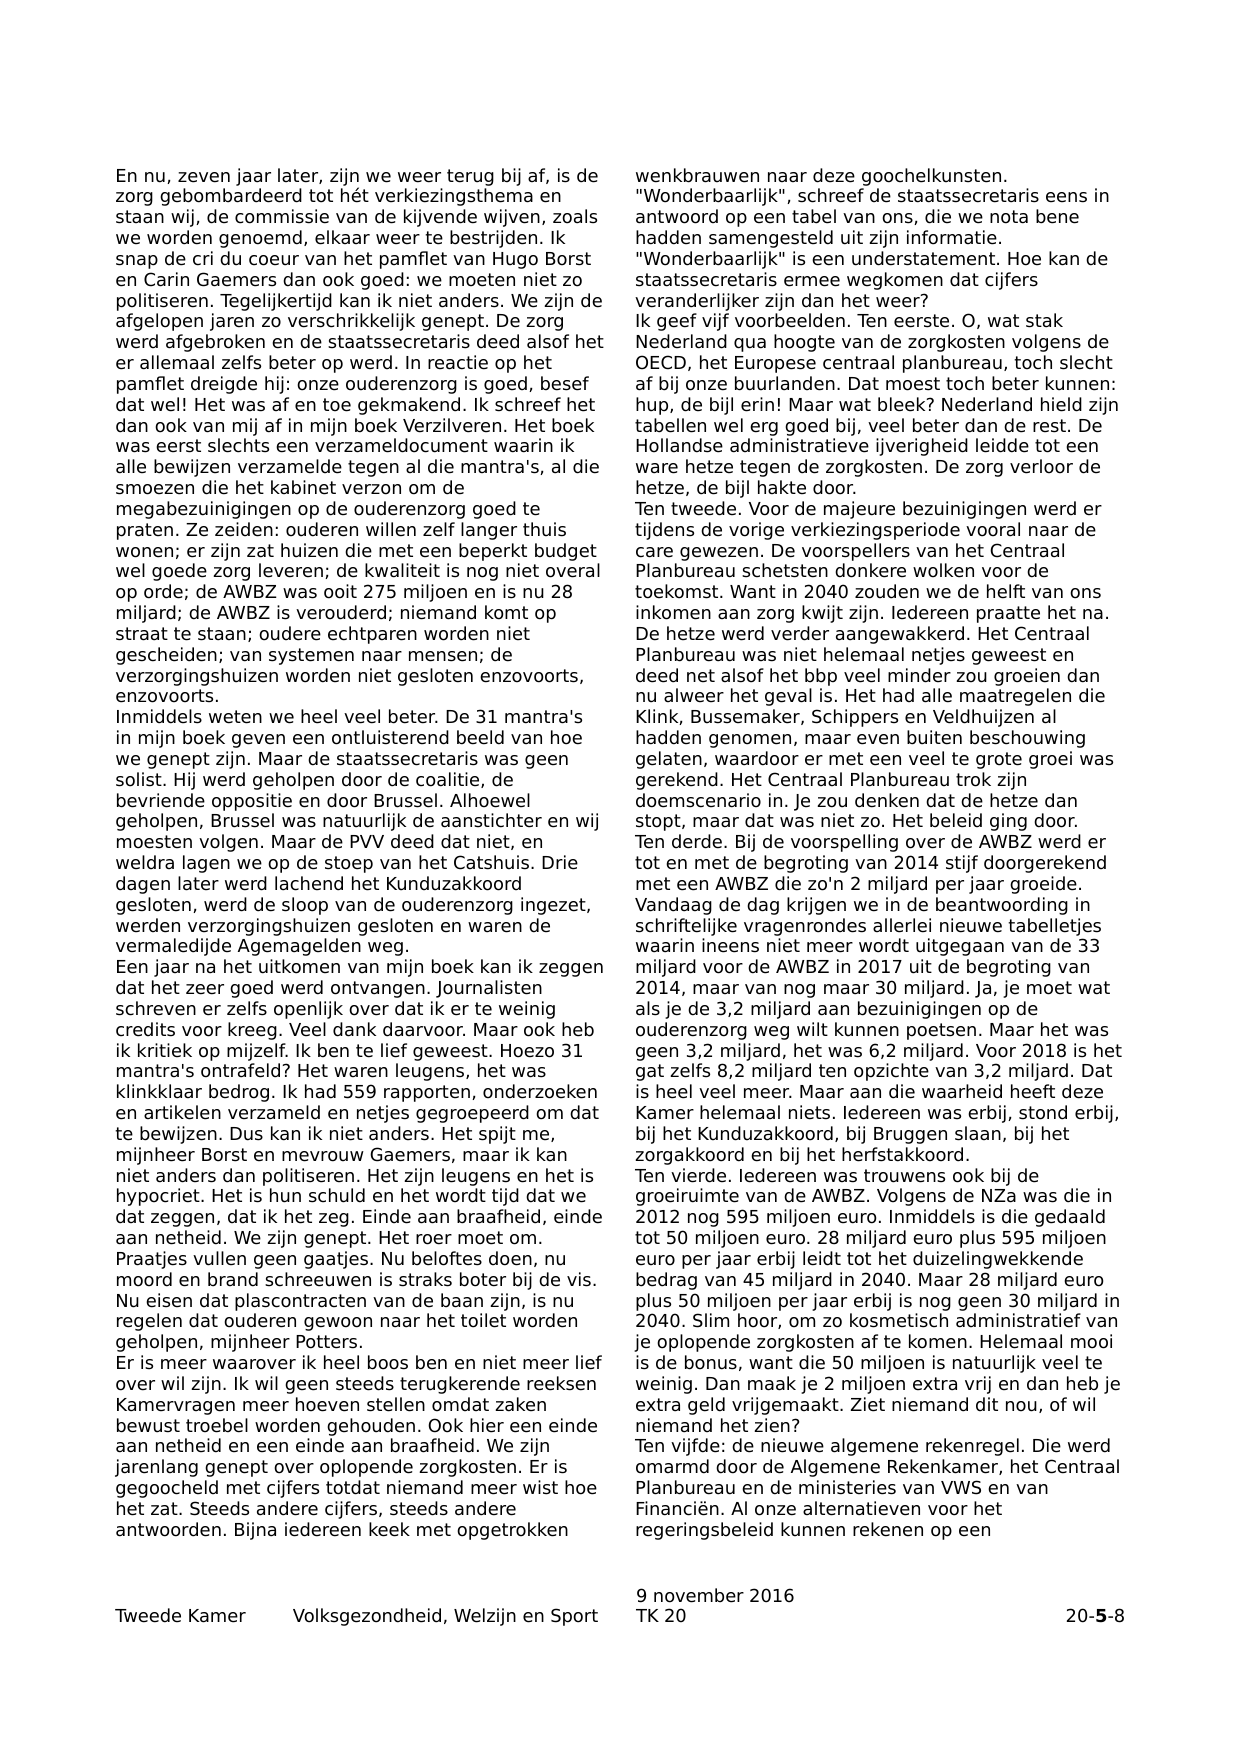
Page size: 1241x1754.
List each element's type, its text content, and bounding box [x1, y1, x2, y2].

text Ten derde. Bij de voorspelling over de AWBZ werd er tot en met de begroting van 2014 stijf doorgerekend met een AWBZ die zo'n 2 miljard per jaar groeide. Vandaag de dag krijgen we in de beantwoording in schriftelijke vragenrondes allerlei nieuwe tabelletjes waarin ineens niet meer wordt uitgegaan van de 33 miljard voor de AWBZ in 2017 uit de begroting van 2014, maar van nog maar 30 miljard. Ja, je moet wat als je de 3,2 miljard aan bezuinigingen op de ouderenzorg weg wilt kunnen poetsen. Maar het was geen 3,2 miljard, het was 6,2 miljard. Voor 2018 is het gat zelfs 8,2 miljard ten opzichte van 3,2 miljard. Dat is heel veel meer. Maar aan die waarheid heeft deze Kamer helemaal niets. Iedereen was erbij, stond erbij, bij het Kunduzakkoord, bij Bruggen slaan, bij het zorgakkoord en bij het herfstakkoord. [635, 832, 1125, 1165]
text Ten tweede. Voor de majeure bezuinigingen werd er tijdens de vorige verkiezingsperiode vooral naar de care gewezen. De voorspellers van het Centraal Planbureau schetsten donkere wolken voor de toekomst. Want in 2040 zouden we de helft van ons inkomen aan zorg kwijt zijn. Iedereen praatte het na. De hetze werd verder aangewakkerd. Het Centraal Planbureau was niet helemaal netjes geweest en deed net alsof het bbp veel minder zou groeien dan nu alweer het geval is. Het had alle maatregelen die Klink, Bussemaker, Schippers en Veldhuijzen al hadden genomen, maar even buiten beschouwing gelaten, waardoor er met een veel te grote groei was gerekend. Het Centraal Planbureau trok zijn doemscenario in. Je zou denken dat de hetze dan stopt, maar dat was niet zo. Het beleid ging door. [635, 499, 1125, 832]
text Er is meer waarover ik heel boos ben en niet meer lief over wil zijn. Ik wil geen steeds terugkerende reeksen Kamervragen meer hoeven stellen omdat zaken bewust troebel worden gehouden. Ook hier een einde aan netheid en een einde aan braafheid. We zijn jarenlang genept over oplopende zorgkosten. Er is gegoocheld met cijfers totdat niemand meer wist hoe het zat. Steeds andere cijfers, steeds andere antwoorden. Bijna iedereen keek met opgetrokken [115, 1353, 605, 1540]
text Ten vijfde: de nieuwe algemene rekenregel. Die werd omarmd door de Algemene Rekenkamer, het Centraal Planbureau en de ministeries van VWS en van Financiën. Al onze alternatieven voor het regeringsbeleid kunnen rekenen op een [635, 1436, 1125, 1540]
text wenkbrauwen naar deze goochelkunsten. "Wonderbaarlijk", schreef de staatssecretaris eens in antwoord op een tabel van ons, die we nota bene hadden samengesteld uit zijn informatie. "Wonderbaarlijk" is een understatement. Hoe kan de staatssecretaris ermee wegkomen dat cijfers veranderlijker zijn dan het weer? [635, 165, 1125, 311]
text Inmiddels weten we heel veel beter. De 31 mantra's in mijn boek geven een ontluisterend beeld van hoe we genept zijn. Maar de staatssecretaris was geen solist. Hij werd geholpen door de coalitie, de bevriende oppositie en door Brussel. Alhoewel geholpen, Brussel was natuurlijk de aanstichter en wij moesten volgen. Maar de PVV deed dat niet, en weldra lagen we op de stoep van het Catshuis. Drie dagen later werd lachend het Kunduzakkoord gesloten, werd de sloop van de ouderenzorg ingezet, werden verzorgingshuizen gesloten en waren de vermaledijde Agemagelden weg. [115, 707, 605, 957]
text Ik geef vijf voorbeelden. Ten eerste. O, wat stak Nederland qua hoogte van de zorgkosten volgens de OECD, het Europese centraal planbureau, toch slecht af bij onze buurlanden. Dat moest toch beter kunnen: hup, de bijl erin! Maar wat bleek? Nederland hield zijn tabellen wel erg goed bij, veel beter dan de rest. De Hollandse administratieve ijverigheid leidde tot een ware hetze tegen de zorgkosten. De zorg verloor de hetze, de bijl hakte door. [635, 311, 1125, 499]
text Ten vierde. Iedereen was trouwens ook bij de groeiruimte van de AWBZ. Volgens de NZa was die in 2012 nog 595 miljoen euro. Inmiddels is die gedaald tot 50 miljoen euro. 28 miljard euro plus 595 miljoen euro per jaar erbij leidt tot het duizelingwekkende bedrag van 45 miljard in 2040. Maar 28 miljard euro plus 50 miljoen per jaar erbij is nog geen 30 miljard in 2040. Slim hoor, om zo kosmetisch administratief van je oplopende zorgkosten af te komen. Helemaal mooi is de bonus, want die 50 miljoen is natuurlijk veel te weinig. Dan maak je 2 miljoen extra vrij en dan heb je extra geld vrijgemaakt. Ziet niemand dit nou, of wil niemand het zien? [635, 1165, 1125, 1436]
text Een jaar na het uitkomen van mijn boek kan ik zeggen dat het zeer goed werd ontvangen. Journalisten schreven er zelfs openlijk over dat ik er te weinig credits voor kreeg. Veel dank daarvoor. Maar ook heb ik kritiek op mijzelf. Ik ben te lief geweest. Hoezo 31 mantra's ontrafeld? Het waren leugens, het was klinkklaar bedrog. Ik had 559 rapporten, onderzoeken en artikelen verzameld en netjes gegroepeerd om dat te bewijzen. Dus kan ik niet anders. Het spijt me, mijnheer Borst en mevrouw Gaemers, maar ik kan niet anders dan politiseren. Het zijn leugens en het is hypocriet. Het is hun schuld en het wordt tijd dat we dat zeggen, dat ik het zeg. Einde aan braafheid, einde aan netheid. We zijn genept. Het roer moet om. Praatjes vullen geen gaatjes. Nu beloftes doen, nu moord en brand schreeuwen is straks boter bij de vis. Nu eisen dat plascontracten van de baan zijn, is nu regelen dat ouderen gewoon naar het toilet worden geholpen, mijnheer Potters. [115, 957, 605, 1353]
text En nu, zeven jaar later, zijn we weer terug bij af, is de zorg gebombardeerd tot hét verkiezingsthema en staan wij, de commissie van de kijvende wijven, zoals we worden genoemd, elkaar weer te bestrijden. Ik snap de cri du coeur van het pamflet van Hugo Borst en Carin Gaemers dan ook goed: we moeten niet zo politiseren. Tegelijkertijd kan ik niet anders. We zijn de afgelopen jaren zo verschrikkelijk genept. De zorg werd afgebroken en de staatssecretaris deed alsof het er allemaal zelfs beter op werd. In reactie op het pamflet dreigde hij: onze ouderenzorg is goed, besef dat wel! Het was af en toe gekmakend. Ik schreef het dan ook van mij af in mijn boek Verzilveren. Het boek was eerst slechts een verzameldocument waarin ik alle bewijzen verzamelde tegen al die mantra's, al die smoezen die het kabinet verzon om de megabezuinigingen op de ouderenzorg goed te praten. Ze zeiden: ouderen willen zelf langer thuis wonen; er zijn zat huizen die met een beperkt budget wel goede zorg leveren; de kwaliteit is nog niet overal op orde; de AWBZ was ooit 275 miljoen en is nu 28 miljard; de AWBZ is verouderd; niemand komt op straat te staan; oudere echtparen worden niet gescheiden; van systemen naar mensen; de verzorgingshuizen worden niet gesloten enzovoorts, enzovoorts. [115, 165, 605, 707]
